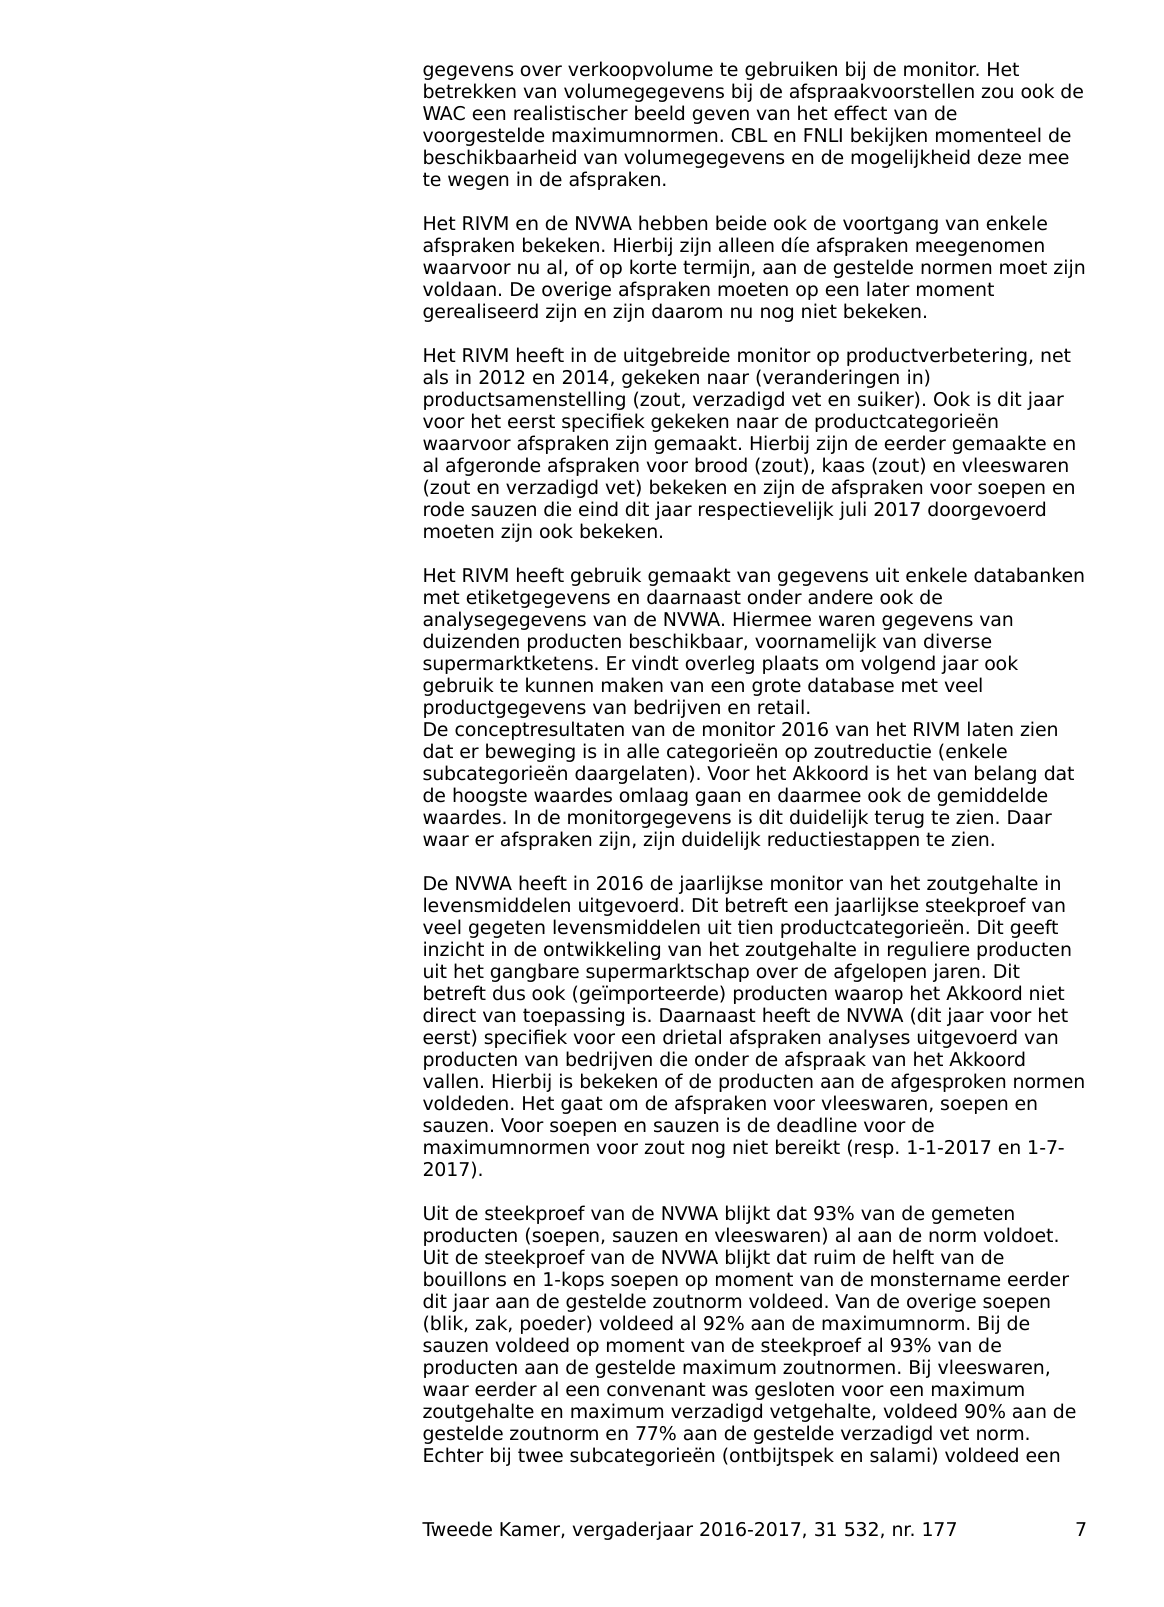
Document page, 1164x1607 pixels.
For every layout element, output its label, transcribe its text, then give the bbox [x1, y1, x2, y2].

text Het RIVM heeft in de uitgebreide monitor op productverbetering, net als in 2012 en 2014, gekeken naar (veranderingen in) productsamenstelling (zout, verzadigd vet en suiker). Ook is dit jaar voor het eerst specifiek gekeken naar de productcategorieën waarvoor afspraken zijn gemaakt. Hierbij zijn de eerder gemaakte en al afgeronde afspraken voor brood (zout), kaas (zout) en vleeswaren (zout en verzadigd vet) bekeken en zijn de afspraken voor soepen en rode sauzen die eind dit jaar respectievelijk juli 2017 doorgevoerd moeten zijn ook bekeken. [422, 345, 1087, 543]
text De NVWA heeft in 2016 de jaarlijkse monitor van het zoutgehalte in levensmiddelen uitgevoerd. Dit betreft een jaarlijkse steekproef van veel gegeten levensmiddelen uit tien productcategorieën. Dit geeft inzicht in de ontwikkeling van het zoutgehalte in reguliere producten uit het gangbare supermarktschap over de afgelopen jaren. Dit betreft dus ook (geïmporteerde) producten waarop het Akkoord niet direct van toepassing is. Daarnaast heeft de NVWA (dit jaar voor het eerst) specifiek voor een drietal afspraken analyses uitgevoerd van producten van bedrijven die onder de afspraak van het Akkoord vallen. Hierbij is bekeken of de producten aan de afgesproken normen voldeden. Het gaat om de afspraken voor vleeswaren, soepen en sauzen. Voor soepen en sauzen is de deadline voor de maximumnormen voor zout nog niet bereikt (resp. 1-1-2017 en 1-7-2017). [422, 873, 1087, 1181]
text Het RIVM en de NVWA hebben beide ook de voortgang van enkele afspraken bekeken. Hierbij zijn alleen díe afspraken meegenomen waarvoor nu al, of op korte termijn, aan de gestelde normen moet zijn voldaan. De overige afspraken moeten op een later moment gerealiseerd zijn en zijn daarom nu nog niet bekeken. [422, 213, 1087, 323]
text Het RIVM heeft gebruik gemaakt van gegevens uit enkele databanken met etiketgegevens en daarnaast onder andere ook de analysegegevens van de NVWA. Hiermee waren gegevens van duizenden producten beschikbaar, voornamelijk van diverse supermarktketens. Er vindt overleg plaats om volgend jaar ook gebruik te kunnen maken van een grote database met veel productgegevens van bedrijven en retail. [422, 565, 1087, 719]
text Uit de steekproef van de NVWA blijkt dat 93% van de gemeten producten (soepen, sauzen en vleeswaren) al aan de norm voldoet. Uit de steekproef van de NVWA blijkt dat ruim de helft van de bouillons en 1-kops soepen op moment van de monstername eerder dit jaar aan de gestelde zoutnorm voldeed. Van de overige soepen (blik, zak, poeder) voldeed al 92% aan de maximumnorm. Bij de sauzen voldeed op moment van de steekproef al 93% van de producten aan de gestelde maximum zoutnormen. Bij vleeswaren, waar eerder al een convenant was gesloten voor een maximum zoutgehalte en maximum verzadigd vetgehalte, voldeed 90% aan de gestelde zoutnorm en 77% aan de gestelde verzadigd vet norm. Echter bij twee subcategorieën (ontbijtspek en salami) voldeed een [422, 1203, 1087, 1467]
text De conceptresultaten van de monitor 2016 van het RIVM laten zien dat er beweging is in alle categorieën op zoutreductie (enkele subcategorieën daargelaten). Voor het Akkoord is het van belang dat de hoogste waardes omlaag gaan en daarmee ook de gemiddelde waardes. In de monitorgegevens is dit duidelijk terug te zien. Daar waar er afspraken zijn, zijn duidelijk reductiestappen te zien. [422, 719, 1087, 851]
text gegevens over verkoopvolume te gebruiken bij de monitor. Het betrekken van volumegegevens bij de afspraakvoorstellen zou ook de WAC een realistischer beeld geven van het effect van de voorgestelde maximumnormen. CBL en FNLI bekijken momenteel de beschikbaarheid van volumegegevens en de mogelijkheid deze mee te wegen in de afspraken. [422, 59, 1087, 191]
